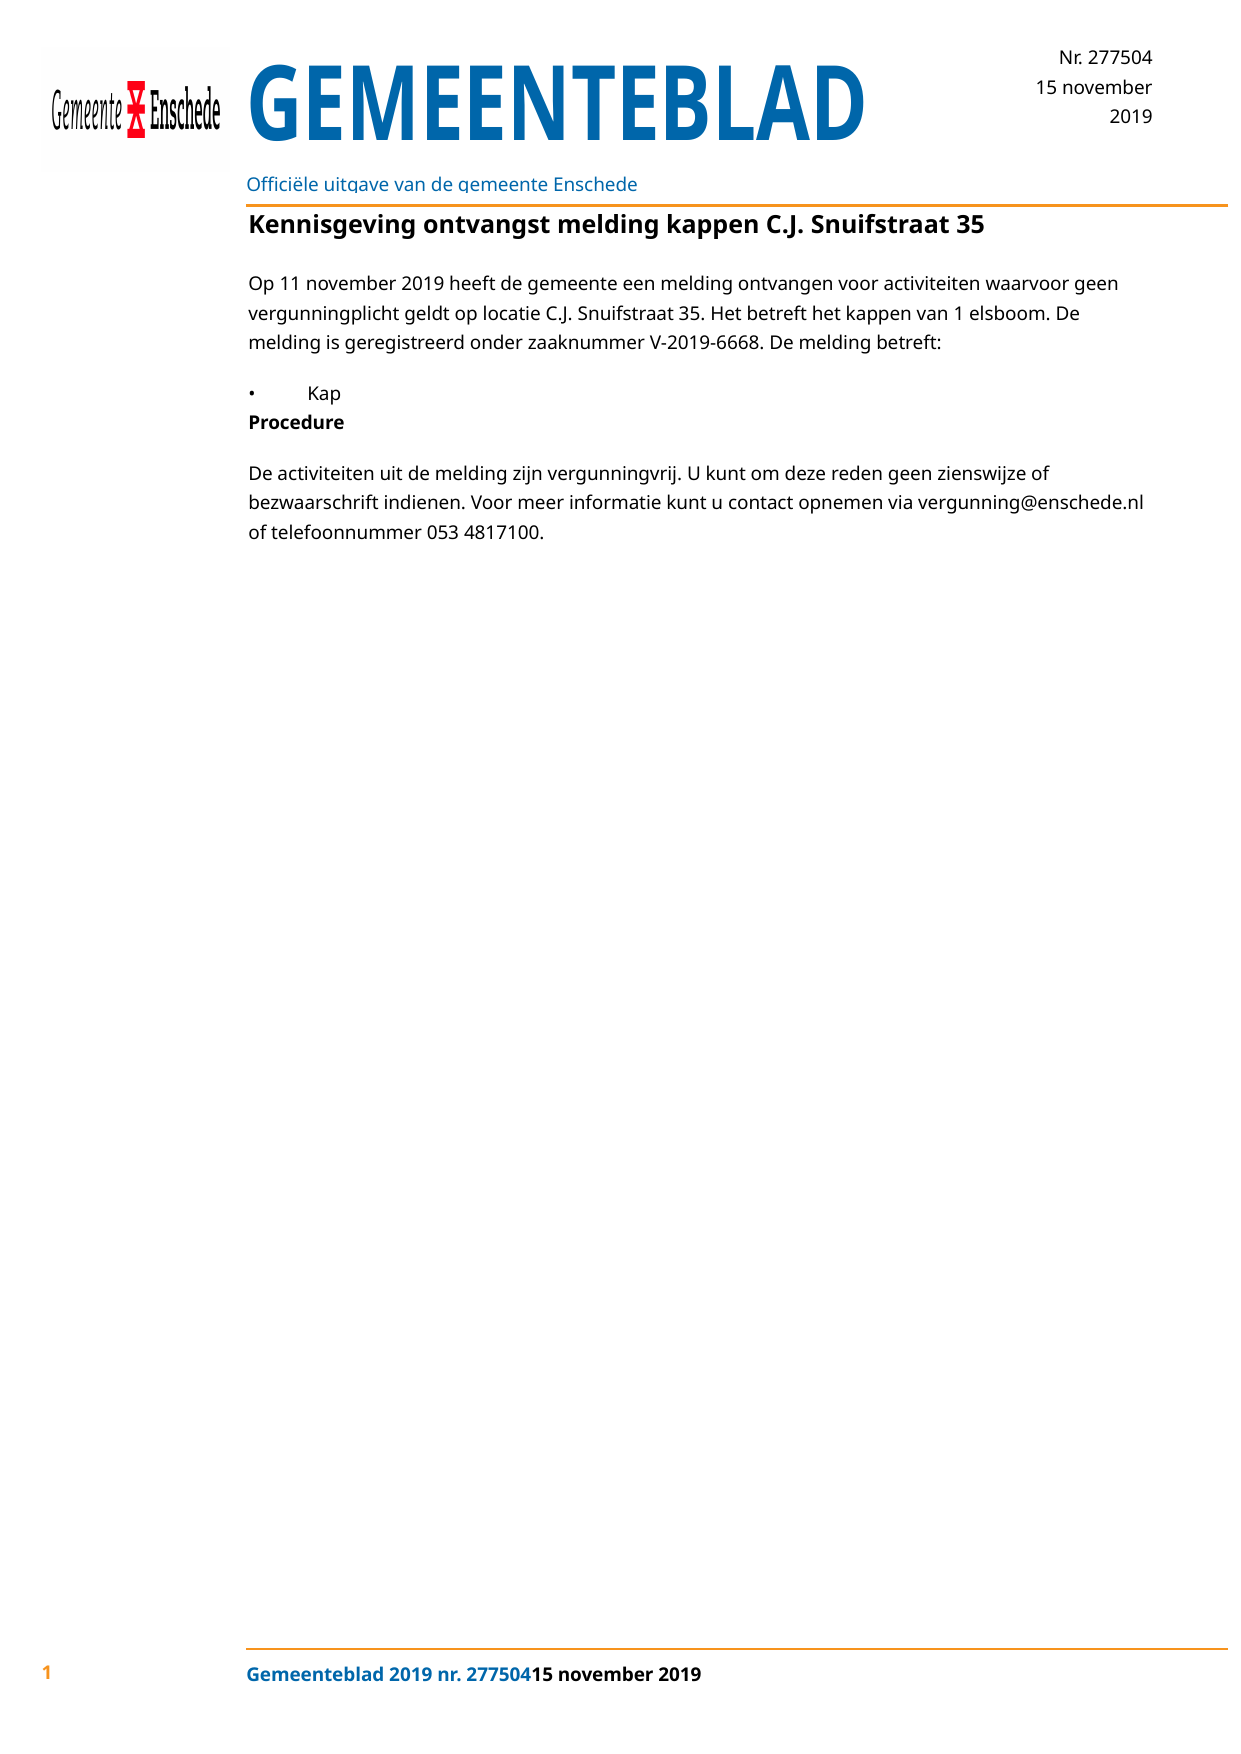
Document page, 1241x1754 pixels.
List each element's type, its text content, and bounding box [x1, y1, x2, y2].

picture [41, 47, 231, 172]
text Kennisgeving ontvangst melding kappen C.J. Snuifstraat 35 [248, 207, 1152, 241]
text Procedure [248, 409, 1152, 435]
text De activiteiten uit de melding zijn vergunningvrij. U kunt om deze reden geen zienswijze of bezwaarschrift indienen. Voor meer informatie kunt u contact opnemen via vergunning@enschede.nl of telefoonnummer 053 4817100. [248, 460, 1152, 545]
text Op 11 november 2019 heeft de gemeente een melding ontvangen voor activiteiten waarvoor geen vergunningplicht geldt op locatie C.J. Snuifstraat 35. Het betreft het kappen van 1 elsboom. De melding is geregistreerd onder zaaknummer V-2019-6668. De melding betreft: [248, 270, 1152, 355]
list Kap [248, 380, 1152, 406]
